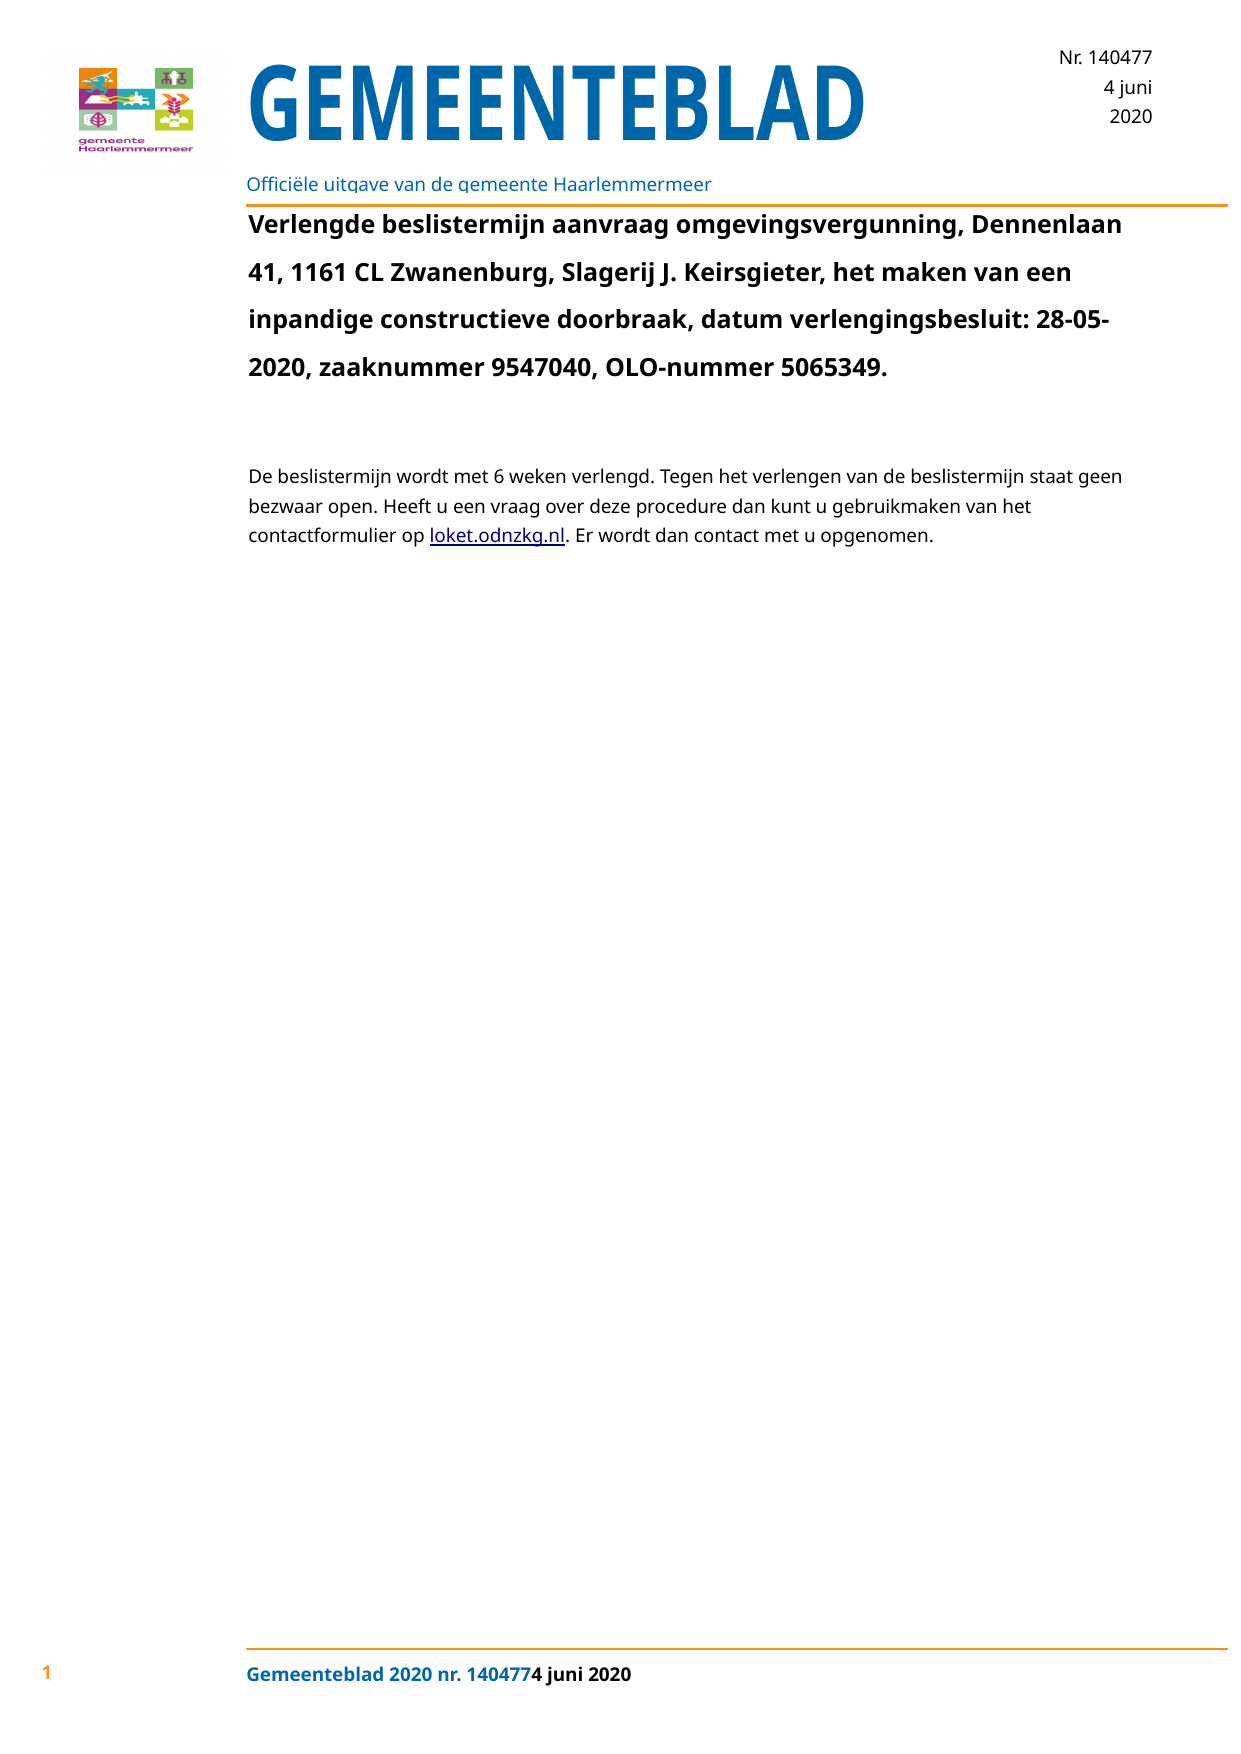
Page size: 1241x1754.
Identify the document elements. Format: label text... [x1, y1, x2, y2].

picture [41, 47, 231, 172]
text De beslistermijn wordt met 6 weken verlengd. Tegen het verlengen van de beslistermijn staat geen bezwaar open. Heeft u een vraag over deze procedure dan kunt u gebruikmaken van het contactformulier op loket.odnzkg.nl. Er wordt dan contact met u opgenomen. [248, 463, 1152, 548]
text Verlengde beslistermijn aanvraag omgevingsvergunning, Dennenlaan 41, 1161 CL Zwanenburg, Slagerij J. Keirsgieter, het maken van een inpandige constructieve doorbraak, datum verlengingsbesluit: 28-05-2020, zaaknummer 9547040, OLO-nummer 5065349. [248, 207, 1152, 384]
